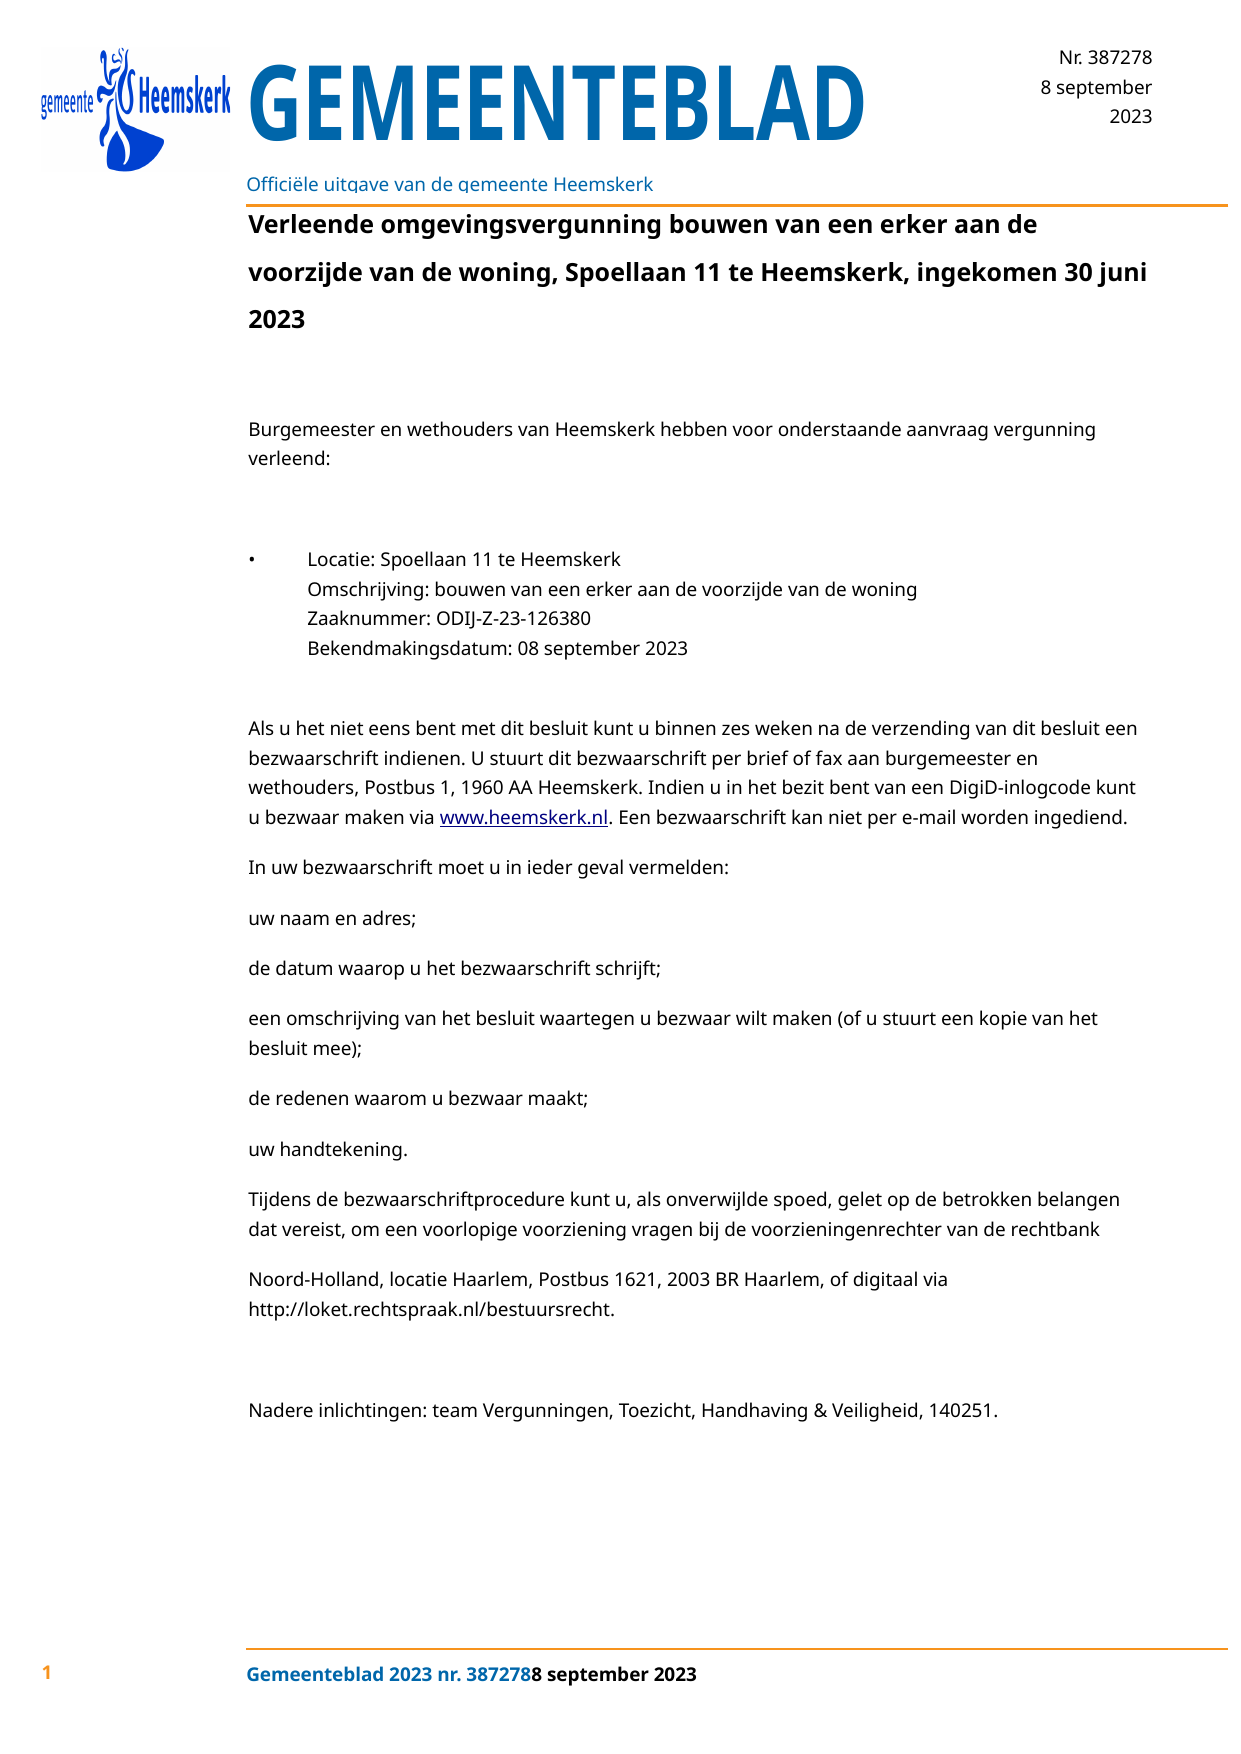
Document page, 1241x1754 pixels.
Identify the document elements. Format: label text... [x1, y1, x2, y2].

text Als u het niet eens bent met dit besluit kunt u binnen zes weken na de verzending van dit besluit een bezwaarschrift indienen. U stuurt dit bezwaarschrift per brief of fax aan burgemeester en wethouders, Postbus 1, 1960 AA Heemskerk. Indien u in het bezit bent van een DigiD-inlogcode kunt u bezwaar maken via www.heemskerk.nl. Een bezwaarschrift kan niet per e-mail worden ingediend. [248, 715, 1152, 829]
text Tijdens de bezwaarschriftprocedure kunt u, als onverwijlde spoed, gelet op de betrokken belangen dat vereist, om een voorlopige voorziening vragen bij de voorzieningenrechter van de rechtbank [248, 1186, 1152, 1242]
list Locatie: Spoellaan 11 te Heemskerk [248, 546, 1152, 572]
text een omschrijving van het besluit waartegen u bezwaar wilt maken (of u stuurt een kopie van het besluit mee); [248, 1006, 1152, 1061]
text de redenen waarom u bezwaar maakt; [248, 1086, 1152, 1111]
list Omschrijving: bouwen van een erker aan de voorzijde van de woning [248, 576, 1152, 602]
text uw naam en adres; [248, 905, 1152, 930]
text de datum waarop u het bezwaarschrift schrijft; [248, 955, 1152, 981]
text uw handtekening. [248, 1136, 1152, 1162]
list Bekendmakingsdatum: 08 september 2023 [248, 635, 1152, 661]
text Nadere inlichtingen: team Vergunningen, Toezicht, Handhaving & Veiligheid, 140251. [248, 1397, 1152, 1422]
text Burgemeester en wethouders van Heemskerk hebben voor onderstaande aanvraag vergunning verleend: [248, 416, 1152, 471]
text Noord-Holland, locatie Haarlem, Postbus 1621, 2003 BR Haarlem, of digitaal via http://loket.rechtspraak.nl/bestuursrecht. [248, 1266, 1152, 1322]
text In uw bezwaarschrift moet u in ieder geval vermelden: [248, 854, 1152, 880]
text Verleende omgevingsvergunning bouwen van een erker aan de voorzijde van de woning, Spoellaan 11 te Heemskerk, ingekomen 30 juni 2023 [248, 207, 1152, 336]
picture [41, 47, 231, 172]
list Zaaknummer: ODIJ-Z-23-126380 [248, 606, 1152, 631]
